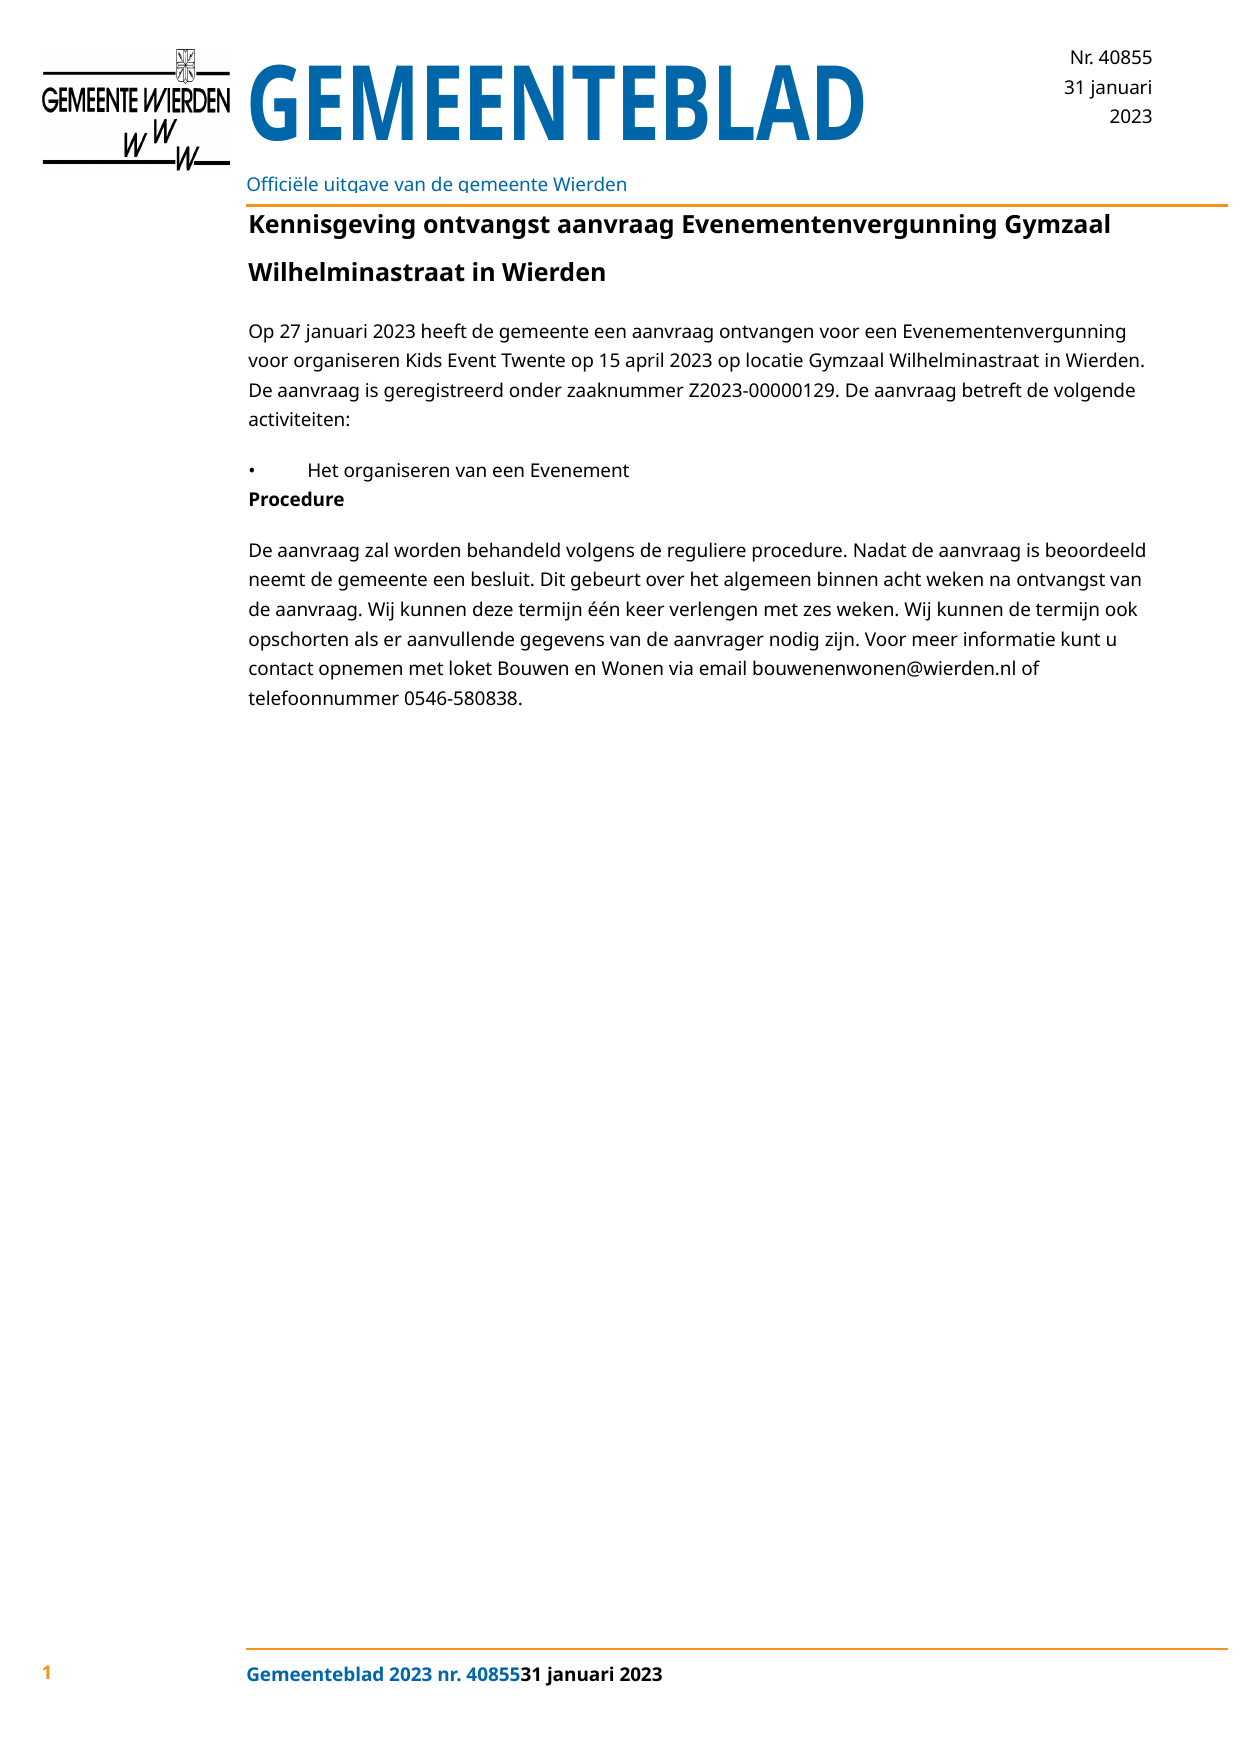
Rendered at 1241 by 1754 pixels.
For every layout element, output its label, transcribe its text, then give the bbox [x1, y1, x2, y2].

text De aanvraag zal worden behandeld volgens de reguliere procedure. Nadat de aanvraag is beoordeeld neemt de gemeente een besluit. Dit gebeurt over het algemeen binnen acht weken na ontvangst van de aanvraag. Wij kunnen deze termijn één keer verlengen met zes weken. Wij kunnen de termijn ook opschorten als er aanvullende gegevens van de aanvrager nodig zijn. Voor meer informatie kunt u contact opnemen met loket Bouwen en Wonen via email bouwenenwonen@wierden.nl of telefoonnummer 0546-580838. [248, 537, 1152, 711]
text Procedure [248, 487, 1152, 512]
text Kennisgeving ontvangst aanvraag Evenementenvergunning Gymzaal Wilhelminastraat in Wierden [248, 207, 1152, 288]
text Op 27 januari 2023 heeft de gemeente een aanvraag ontvangen voor een Evenementenvergunning voor organiseren Kids Event Twente op 15 april 2023 op locatie Gymzaal Wilhelminastraat in Wierden. De aanvraag is geregistreerd onder zaaknummer Z2023-00000129. De aanvraag betreft de volgende activiteiten: [248, 318, 1152, 432]
list Het organiseren van een Evenement [248, 457, 1152, 483]
picture [41, 47, 231, 172]
